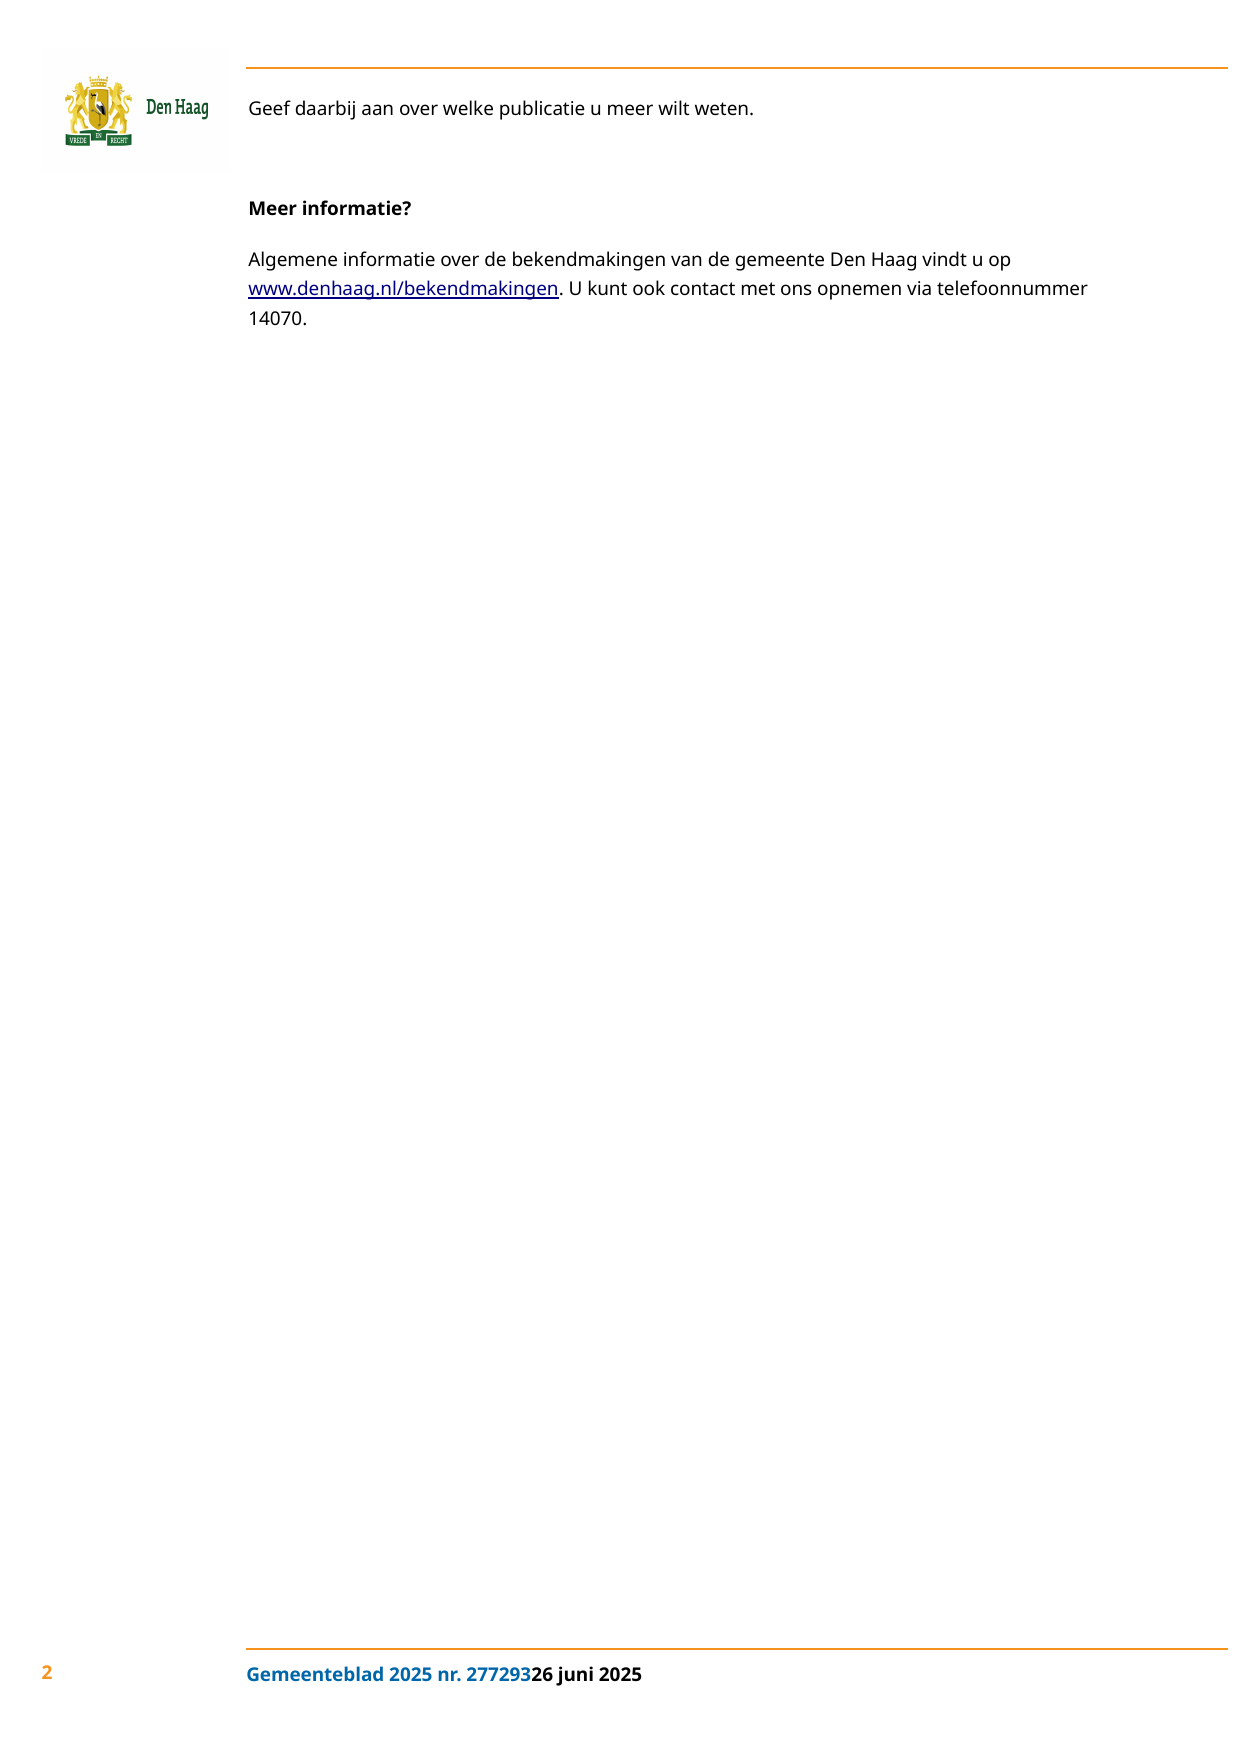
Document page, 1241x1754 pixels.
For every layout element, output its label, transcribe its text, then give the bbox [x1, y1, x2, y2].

text Algemene informatie over de bekendmakingen van de gemeente Den Haag vindt u op www.denhaag.nl/bekendmakingen. U kunt ook contact met ons opnemen via telefoonnummer 14070. [248, 246, 1152, 331]
picture [41, 47, 231, 172]
text Meer informatie? [248, 196, 1152, 221]
text Geef daarbij aan over welke publicatie u meer wilt weten. [248, 95, 1152, 121]
